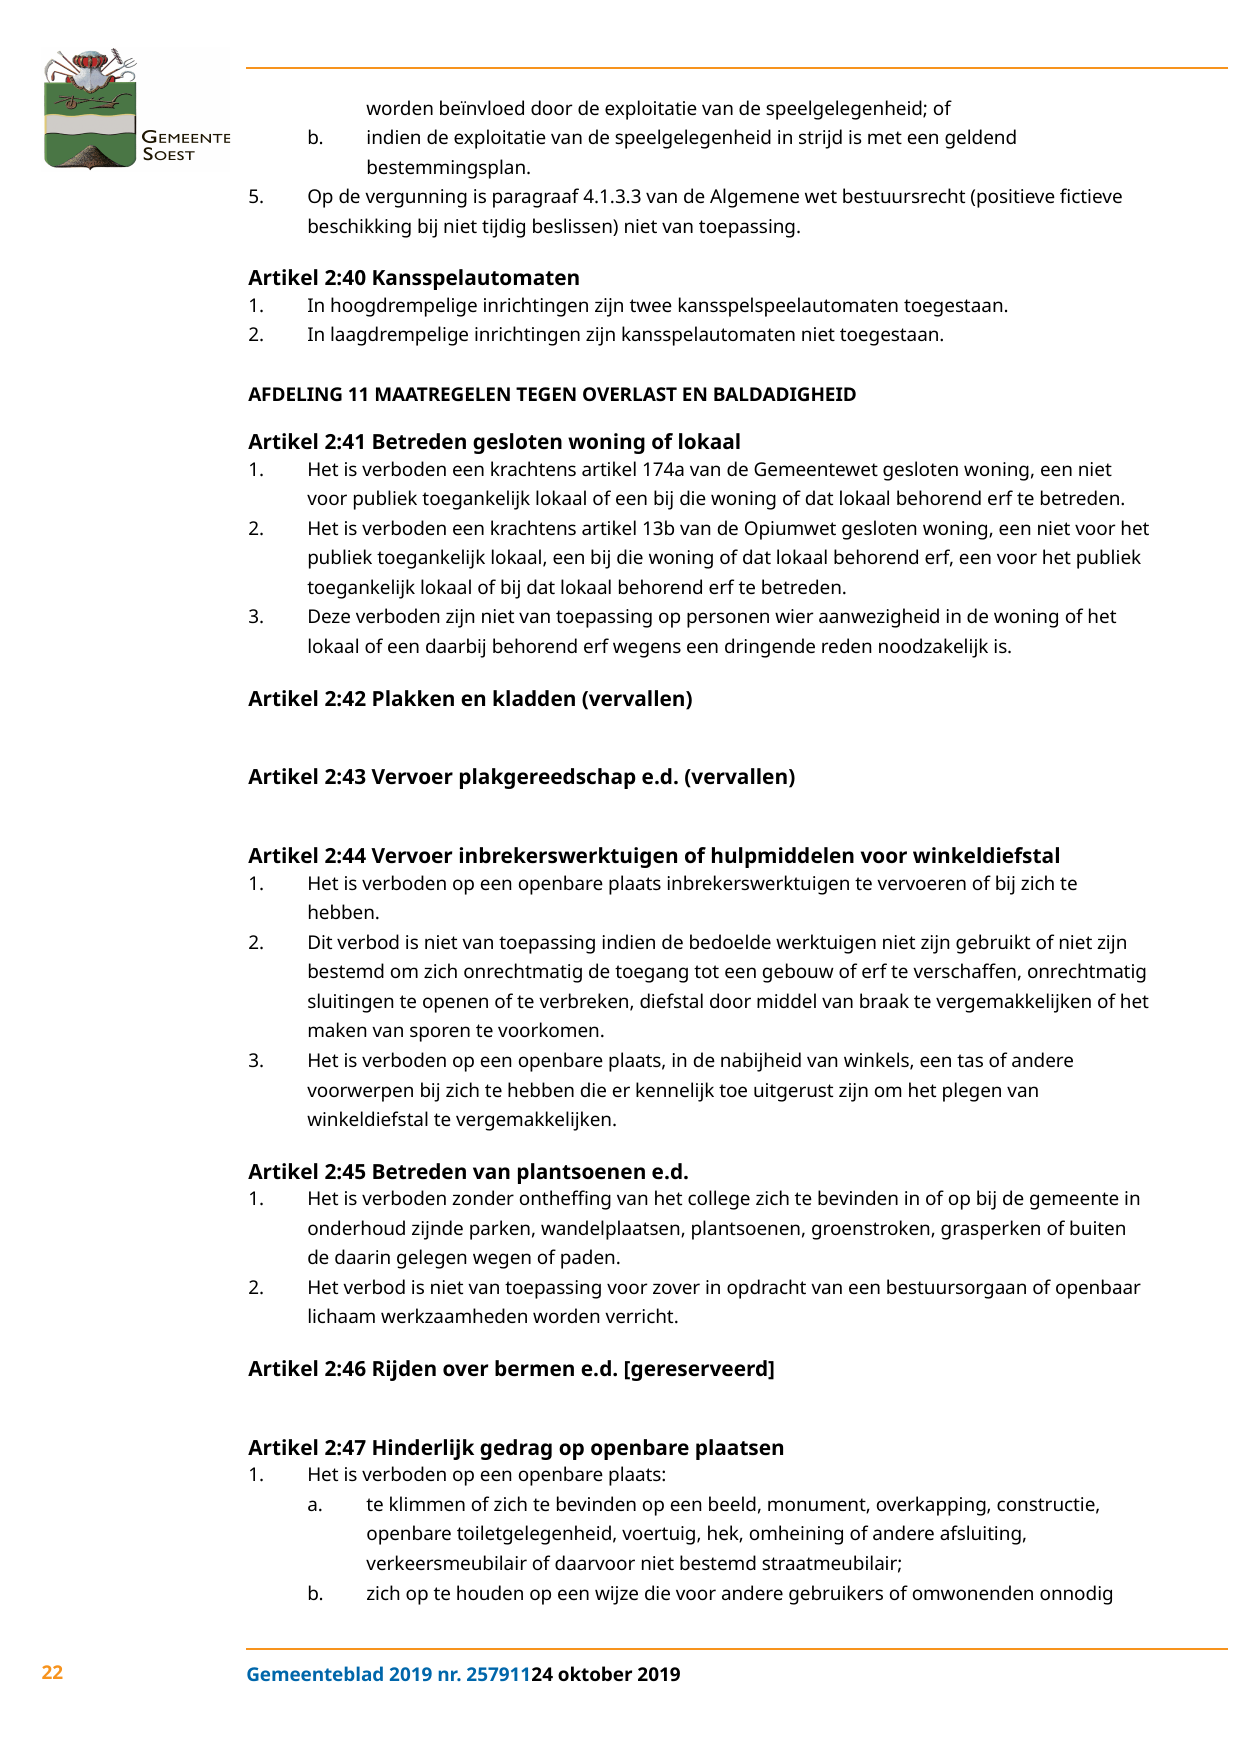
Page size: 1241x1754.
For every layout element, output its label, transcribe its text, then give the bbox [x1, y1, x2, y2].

text Artikel 2:42 Plakken en kladden (vervallen) [248, 684, 1152, 712]
list Het is verboden een krachtens artikel 174a van de Gemeentewet gesloten woning, een niet voor publiek toegankelijk lokaal of een bij die woning of dat lokaal behorend erf te betreden. [248, 456, 1152, 511]
list Deze verboden zijn niet van toepassing op personen wier aanwezigheid in de woning of het lokaal of een daarbij behorend erf wegens een dringende reden noodzakelijk is. [248, 604, 1152, 659]
text Artikel 2:44 Vervoer inbrekerswerktuigen of hulpmiddelen voor winkeldiefstal [248, 841, 1152, 870]
list zich op te houden op een wijze die voor andere gebruikers of omwonenden onnodig [307, 1580, 1152, 1605]
list worden beïnvloed door de exploitatie van de speelgelegenheid; of [307, 95, 1152, 121]
list Het is verboden zonder ontheffing van het college zich te bevinden in of op bij de gemeente in onderhoud zijnde parken, wandelplaatsen, plantsoenen, groenstroken, grasperken of buiten de daarin gelegen wegen of paden. [248, 1185, 1152, 1270]
list Het is verboden op een openbare plaats: [248, 1461, 1152, 1487]
list Op de vergunning is paragraaf 4.1.3.3 van de Algemene wet bestuursrecht (positieve fictieve beschikking bij niet tijdig beslissen) niet van toepassing. [248, 183, 1152, 239]
list Het is verboden een krachtens artikel 13b van de Opiumwet gesloten woning, een niet voor het publiek toegankelijk lokaal, een bij die woning of dat lokaal behorend erf, een voor het publiek toegankelijk lokaal of bij dat lokaal behorend erf te betreden. [248, 515, 1152, 600]
list Het verbod is niet van toepassing voor zover in opdracht van een bestuursorgaan of openbaar lichaam werkzaamheden worden verricht. [248, 1274, 1152, 1329]
text Artikel 2:40 Kansspelautomaten [248, 263, 1152, 292]
list In hoogdrempelige inrichtingen zijn twee kansspelspeelautomaten toegestaan. [248, 292, 1152, 318]
text Artikel 2:47 Hinderlijk gedrag op openbare plaatsen [248, 1433, 1152, 1461]
list te klimmen of zich te bevinden op een beeld, monument, overkapping, constructie, openbare toiletgelegenheid, voertuig, hek, omheining of andere afsluiting, verkeersmeubilair of daarvoor niet bestemd straatmeubilair; [307, 1491, 1152, 1576]
text Artikel 2:41 Betreden gesloten woning of lokaal [248, 427, 1152, 456]
list Het is verboden op een openbare plaats, in de nabijheid van winkels, een tas of andere voorwerpen bij zich te hebben die er kennelijk toe uitgerust zijn om het plegen van winkeldiefstal te vergemakkelijken. [248, 1047, 1152, 1132]
text Artikel 2:43 Vervoer plakgereedschap e.d. (vervallen) [248, 762, 1152, 791]
text AFDELING 11 MAATREGELEN TEGEN OVERLAST EN BALDADIGHEID [248, 381, 1152, 406]
list In laagdrempelige inrichtingen zijn kansspelautomaten niet toegestaan. [248, 322, 1152, 347]
list indien de exploitatie van de speelgelegenheid in strijd is met een geldend bestemmingsplan. [307, 124, 1152, 180]
list Dit verbod is niet van toepassing indien de bedoelde werktuigen niet zijn gebruikt of niet zijn bestemd om zich onrechtmatig de toegang tot een gebouw of erf te verschaffen, onrechtmatig sluitingen te openen of te verbreken, diefstal door middel van braak te vergemakkelijken of het maken van sporen te voorkomen. [248, 929, 1152, 1043]
picture [41, 47, 231, 172]
text Artikel 2:45 Betreden van plantsoenen e.d. [248, 1157, 1152, 1185]
list Het is verboden op een openbare plaats inbrekerswerktuigen te vervoeren of bij zich te hebben. [248, 870, 1152, 925]
text Artikel 2:46 Rijden over bermen e.d. [gereserveerd] [248, 1354, 1152, 1382]
